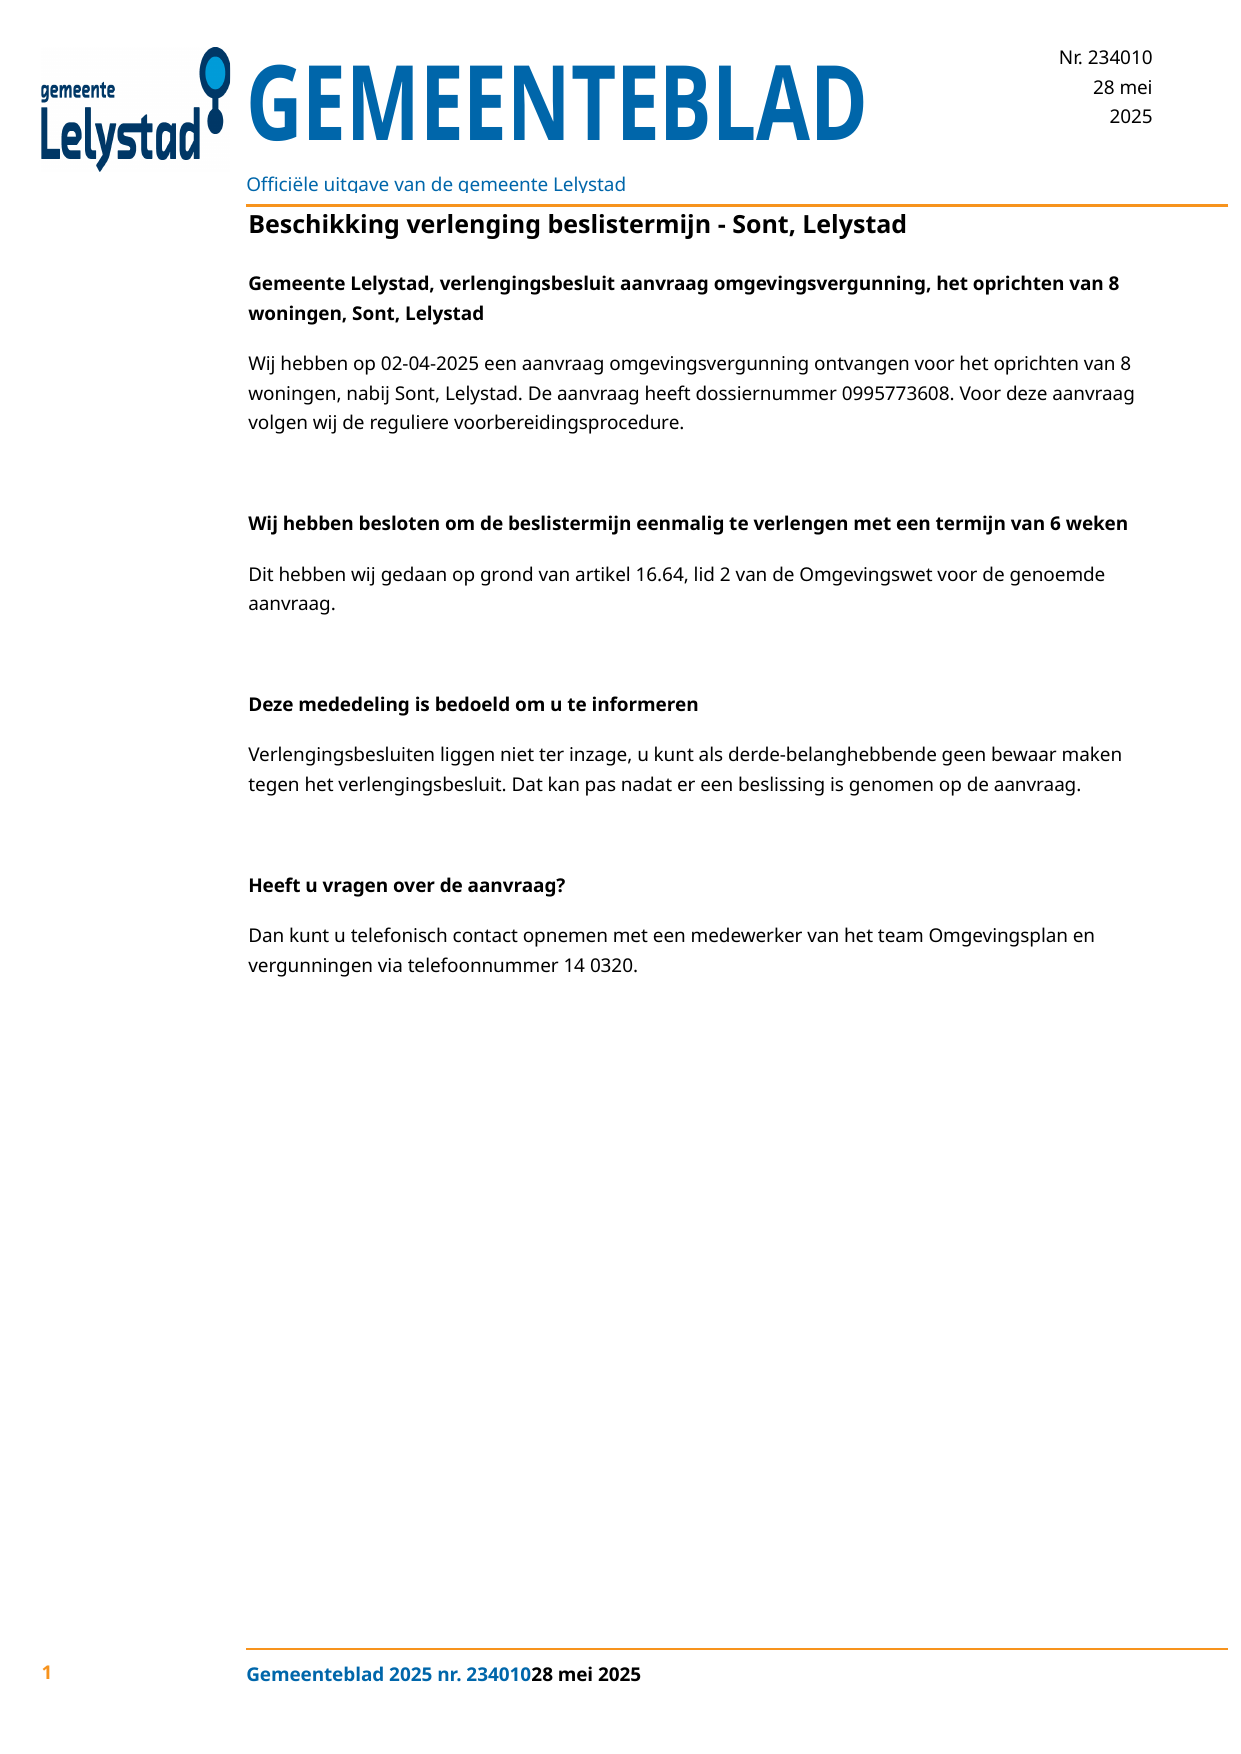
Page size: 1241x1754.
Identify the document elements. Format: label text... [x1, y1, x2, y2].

text Beschikking verlenging beslistermijn - Sont, Lelystad [248, 207, 1152, 241]
text Wij hebben op 02-04-2025 een aanvraag omgevingsvergunning ontvangen voor het oprichten van 8 woningen, nabij Sont, Lelystad. De aanvraag heeft dossiernummer 0995773608. Voor deze aanvraag volgen wij de reguliere voorbereidingsprocedure. [248, 350, 1152, 435]
text Gemeente Lelystad, verlengingsbesluit aanvraag omgevingsvergunning, het oprichten van 8 woningen, Sont, Lelystad [248, 270, 1152, 326]
text Heeft u vragen over de aanvraag? [248, 872, 1152, 898]
text Dit hebben wij gedaan op grond van artikel 16.64, lid 2 van de Omgevingswet voor de genoemde aanvraag. [248, 561, 1152, 616]
text Deze mededeling is bedoeld om u te informeren [248, 691, 1152, 717]
text Dan kunt u telefonisch contact opnemen met een medewerker van het team Omgevingsplan en vergunningen via telefoonnummer 14 0320. [248, 922, 1152, 978]
text Wij hebben besloten om de beslistermijn eenmalig te verlengen met een termijn van 6 weken [248, 510, 1152, 536]
picture [41, 47, 231, 172]
text Verlengingsbesluiten liggen niet ter inzage, u kunt als derde-belanghebbende geen bewaar maken tegen het verlengingsbesluit. Dat kan pas nadat er een beslissing is genomen op de aanvraag. [248, 742, 1152, 797]
